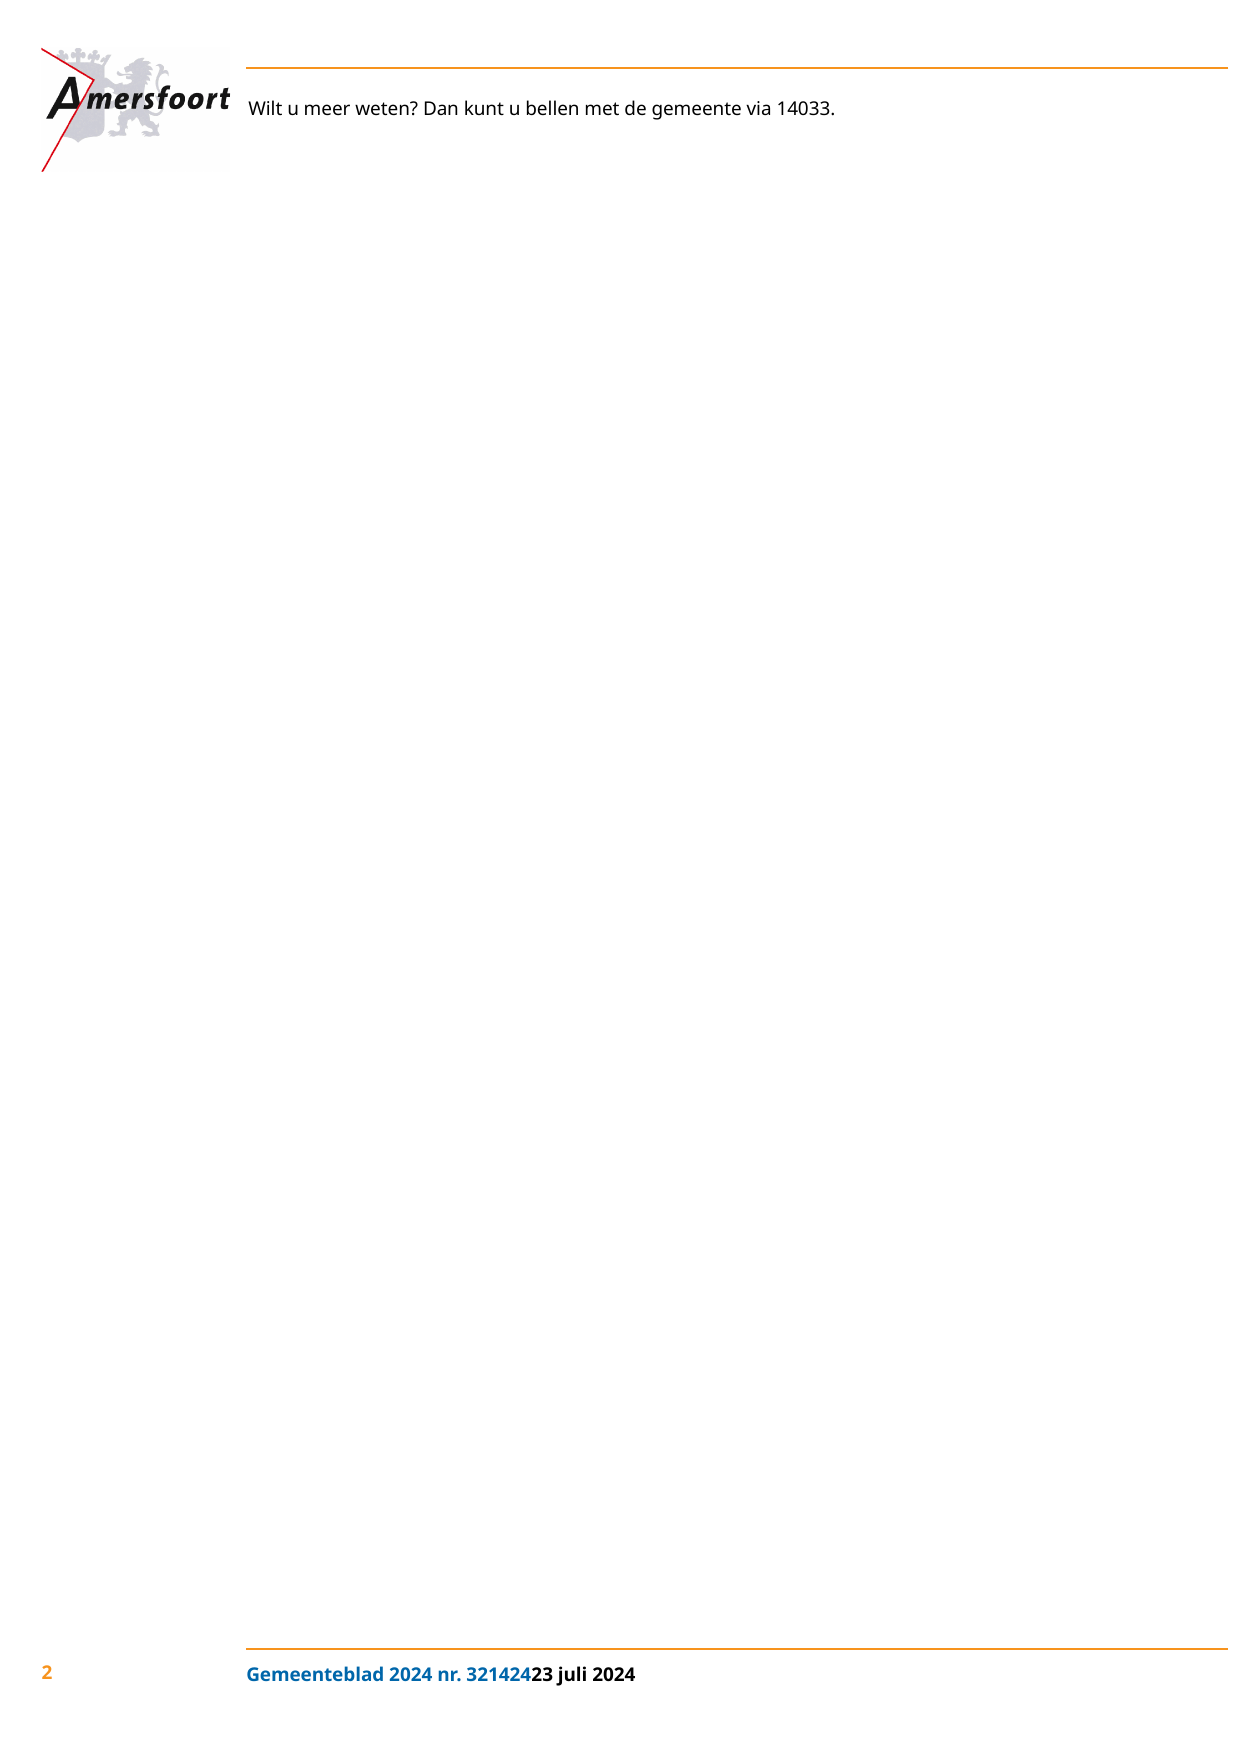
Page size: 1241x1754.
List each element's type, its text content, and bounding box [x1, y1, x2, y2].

text Wilt u meer weten? Dan kunt u bellen met de gemeente via 14033. [248, 95, 1152, 121]
picture [41, 47, 231, 172]
